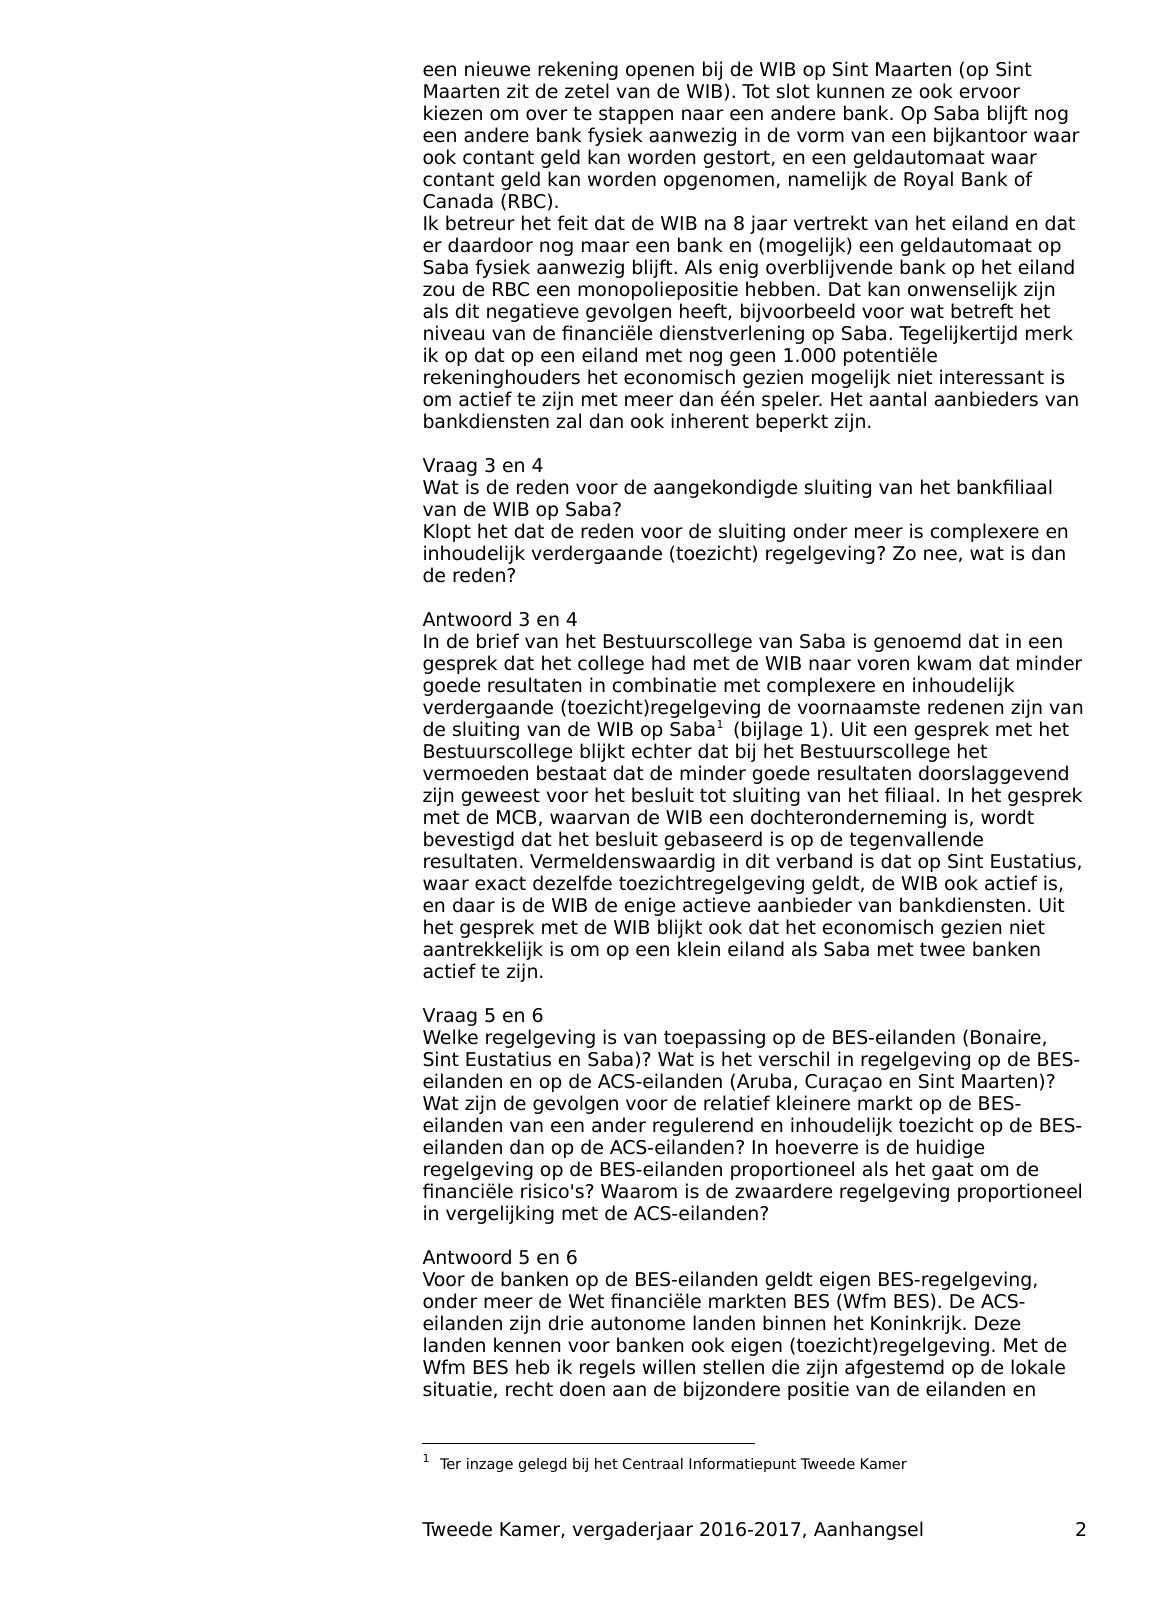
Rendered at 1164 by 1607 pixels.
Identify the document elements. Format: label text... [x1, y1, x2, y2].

text Ik betreur het feit dat de WIB na 8 jaar vertrekt van het eiland en dat er daardoor nog maar een bank en (mogelijk) een geldautomaat op Saba fysiek aanwezig blijft. Als enig overblijvende bank op het eiland zou de RBC een monopoliepositie hebben. Dat kan onwenselijk zijn als dit negatieve gevolgen heeft, bijvoorbeeld voor wat betreft het niveau van de financiële dienstverlening op Saba. Tegelijkertijd merk ik op dat op een eiland met nog geen 1.000 potentiële rekeninghouders het economisch gezien mogelijk niet interessant is om actief te zijn met meer dan één speler. Het aantal aanbieders van bankdiensten zal dan ook inherent beperkt zijn. [422, 213, 1087, 433]
text Vraag 5 en 6 [422, 1005, 1087, 1027]
text In de brief van het Bestuurscollege van Saba is genoemd dat in een gesprek dat het college had met de WIB naar voren kwam dat minder goede resultaten in combinatie met complexere en inhoudelijk verdergaande (toezicht)regelgeving de voornaamste redenen zijn van de sluiting van de WIB op Saba (bijlage 1). Uit een gesprek met het Bestuurscollege blijkt echter dat bij het Bestuurscollege het vermoeden bestaat dat de minder goede resultaten doorslaggevend zijn geweest voor het besluit tot sluiting van het filiaal. In het gesprek met de MCB, waarvan de WIB een dochteronderneming is, wordt bevestigd dat het besluit gebaseerd is op de tegenvallende resultaten. Vermeldenswaardig in dit verband is dat op Sint Eustatius, waar exact dezelfde toezichtregelgeving geldt, de WIB ook actief is, en daar is de WIB de enige actieve aanbieder van bankdiensten. Uit het gesprek met de WIB blijkt ook dat het economisch gezien niet aantrekkelijk is om op een klein eiland als Saba met twee banken actief te zijn. [422, 631, 1087, 983]
text Wat is de reden voor de aangekondigde sluiting van het bankfiliaal van de WIB op Saba? [422, 477, 1087, 521]
text Vraag 3 en 4 [422, 455, 1087, 477]
text een nieuwe rekening openen bij de WIB op Sint Maarten (op Sint Maarten zit de zetel van de WIB). Tot slot kunnen ze ook ervoor kiezen om over te stappen naar een andere bank. Op Saba blijft nog een andere bank fysiek aanwezig in de vorm van een bijkantoor waar ook contant geld kan worden gestort, en een geldautomaat waar contant geld kan worden opgenomen, namelijk de Royal Bank of Canada (RBC). [422, 59, 1087, 213]
text Wat zijn de gevolgen voor de relatief kleinere markt op de BES-eilanden van een ander regulerend en inhoudelijk toezicht op de BES-eilanden dan op de ACS-eilanden? In hoeverre is de huidige regelgeving op de BES-eilanden proportioneel als het gaat om de financiële risico's? Waarom is de zwaardere regelgeving proportioneel in vergelijking met de ACS-eilanden? [422, 1093, 1087, 1224]
text Klopt het dat de reden voor de sluiting onder meer is complexere en inhoudelijk verdergaande (toezicht) regelgeving? Zo nee, wat is dan de reden? [422, 521, 1087, 587]
text Welke regelgeving is van toepassing op de BES-eilanden (Bonaire, Sint Eustatius en Saba)? Wat is het verschil in regelgeving op de BES-eilanden en op de ACS-eilanden (Aruba, Curaçao en Sint Maarten)? [422, 1027, 1087, 1093]
text Voor de banken op de BES-eilanden geldt eigen BES-regelgeving, onder meer de Wet financiële markten BES (Wfm BES). De ACS-eilanden zijn drie autonome landen binnen het Koninkrijk. Deze landen kennen voor banken ook eigen (toezicht)regelgeving. Met de Wfm BES heb ik regels willen stellen die zijn afgestemd op de lokale situatie, recht doen aan de bijzondere positie van de eilanden en [422, 1269, 1087, 1401]
text Antwoord 3 en 4 [422, 609, 1087, 631]
text Ter inzage gelegd bij het Centraal Informatiepunt Tweede Kamer [422, 1452, 1087, 1474]
text Antwoord 5 en 6 [422, 1247, 1087, 1269]
